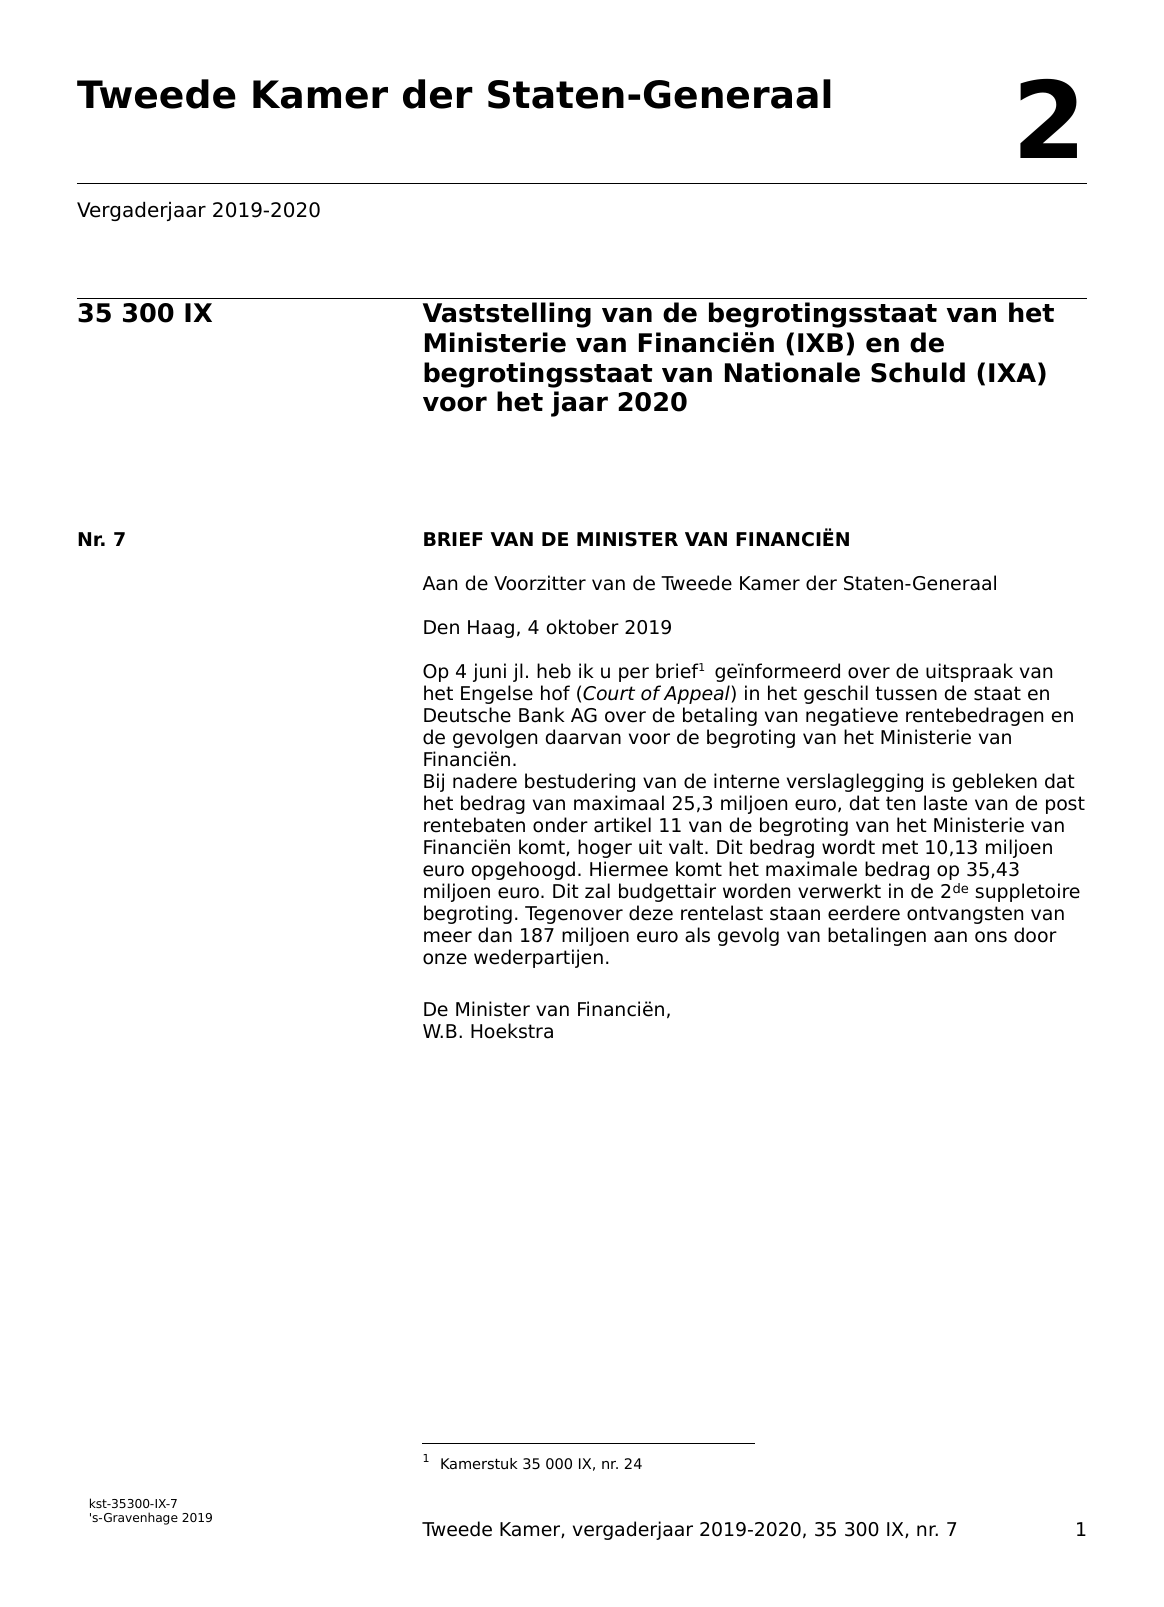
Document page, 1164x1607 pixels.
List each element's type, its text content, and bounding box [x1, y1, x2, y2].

text Aan de Voorzitter van de Tweede Kamer der Staten-Generaal [422, 573, 1087, 595]
subtitle 35 300 IX Vaststelling van de begrotingsstaat van het Ministerie van Financiën (IXB) en de begrotingsstaat van Nationale Schuld (IXA) voor het jaar 2020 [77, 299, 1087, 418]
table_header Tweede Kamer der Staten-Generaal [77, 59, 886, 183]
text Den Haag, 4 oktober 2019 [422, 617, 1087, 639]
table_header 2 [886, 59, 1087, 183]
text Bij nadere bestudering van de interne verslaglegging is gebleken dat het bedrag van maximaal 25,3 miljoen euro, dat ten laste van de post rentebaten onder artikel 11 van de begroting van het Ministerie van Financiën komt, hoger uit valt. Dit bedrag wordt met 10,13 miljoen euro opgehoogd. Hiermee komt het maximale bedrag op 35,43 miljoen euro. Dit zal budgettair worden verwerkt in de 2de suppletoire begroting. Tegenover deze rentelast staan eerdere ontvangsten van meer dan 187 miljoen euro als gevolg van betalingen aan ons door onze wederpartijen. [422, 771, 1087, 969]
subtitle Nr. 7 BRIEF VAN DE MINISTER VAN FINANCIËN [77, 529, 1087, 551]
text kst-35300-IX-7 [88, 1497, 323, 1511]
text 's-Gravenhage 2019 [88, 1511, 323, 1525]
text De Minister van Financiën, W.B. Hoekstra [422, 999, 1087, 1043]
table_cell Vergaderjaar 2019-2020 [77, 184, 1087, 298]
text Op 4 juni jl. heb ik u per brief geïnformeerd over de uitspraak van het Engelse hof (Court of Appeal) in het geschil tussen de staat en Deutsche Bank AG over de betaling van negatieve rentebedragen en de gevolgen daarvan voor de begroting van het Ministerie van Financiën. [422, 661, 1087, 771]
text Kamerstuk 35 000 IX, nr. 24 [422, 1452, 1087, 1474]
